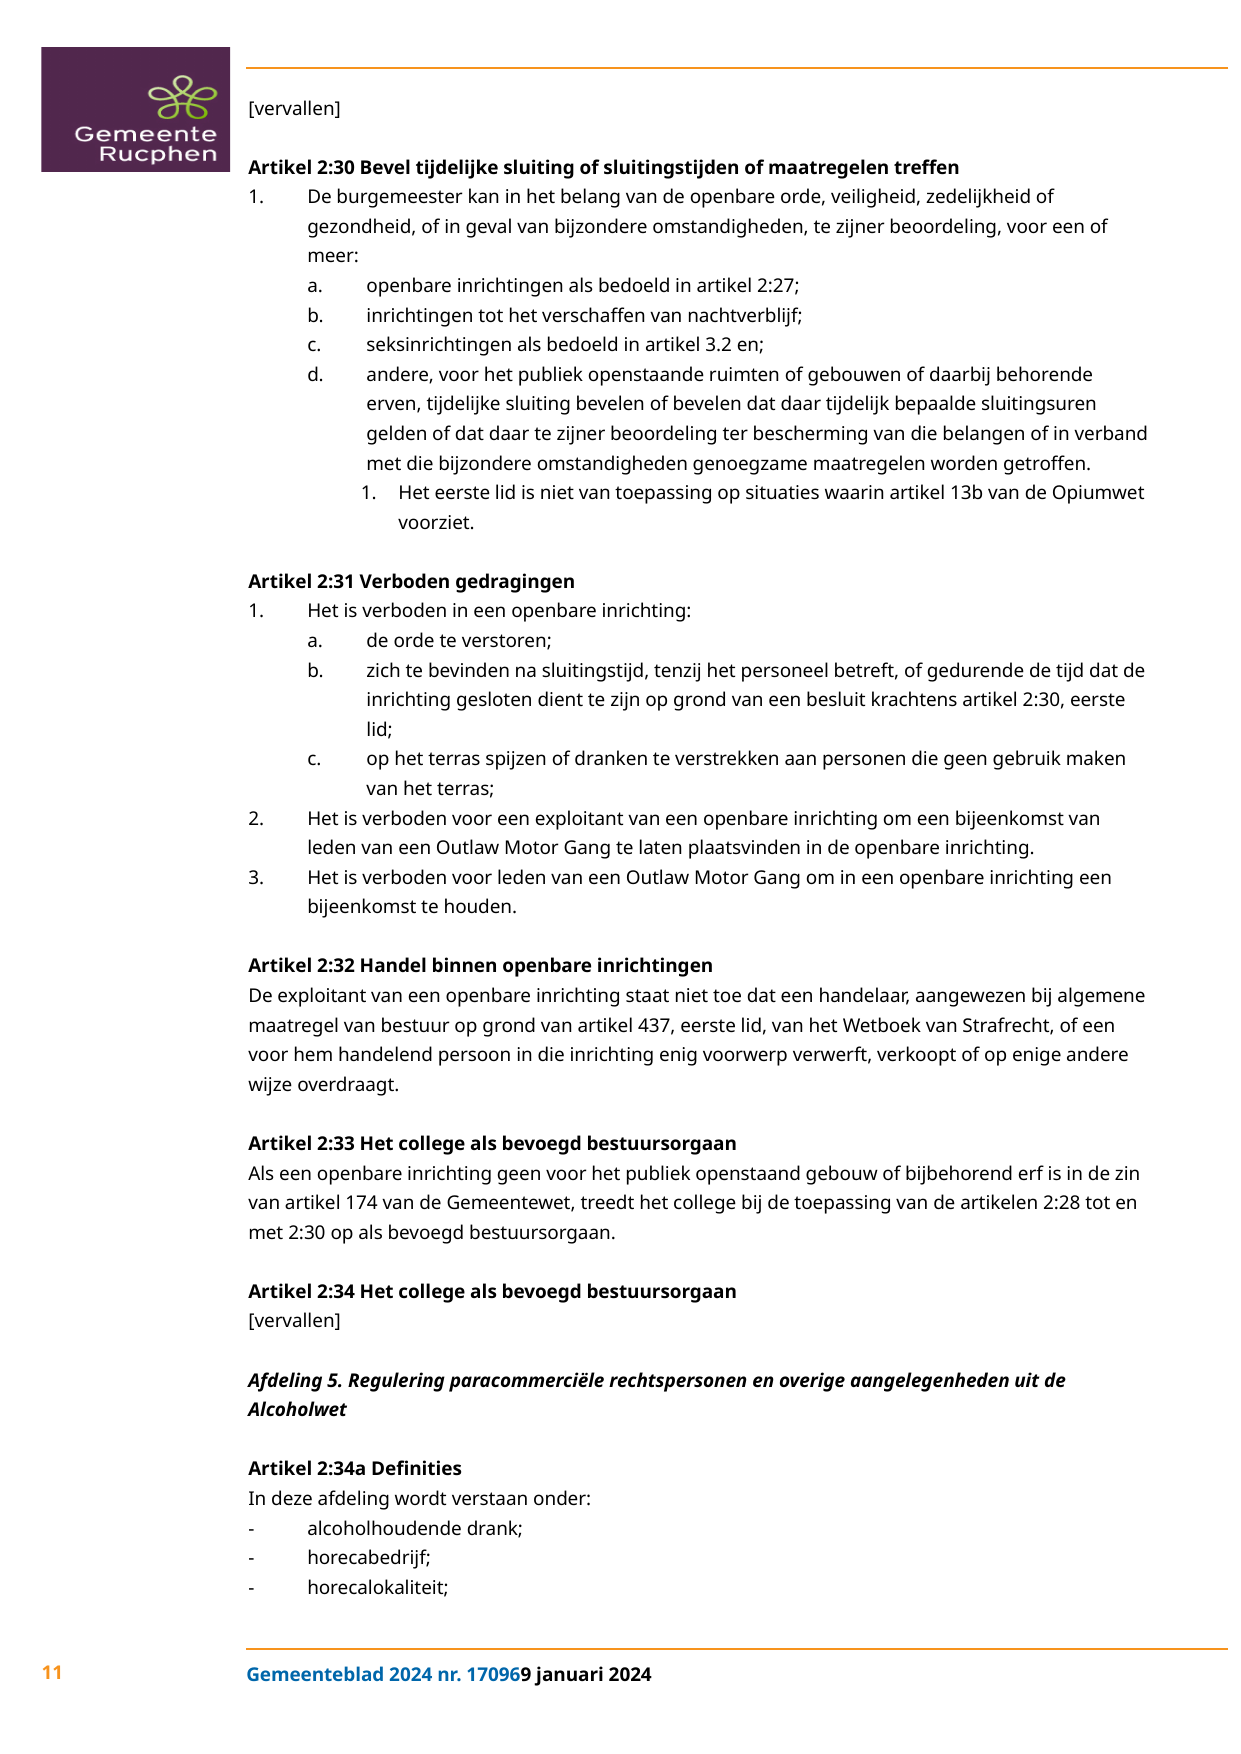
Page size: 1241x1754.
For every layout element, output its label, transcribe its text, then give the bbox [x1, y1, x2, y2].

list inrichtingen tot het verschaffen van nachtverblijf; [307, 302, 1152, 328]
text Artikel 2:34a Definities [248, 1456, 1152, 1481]
list zich te bevinden na sluitingstijd, tenzij het personeel betreft, of gedurende de tijd dat de inrichting gesloten dient te zijn op grond van een besluit krachtens artikel 2:30, eerste lid; [307, 657, 1152, 742]
text Artikel 2:32 Handel binnen openbare inrichtingen [248, 953, 1152, 978]
list Het is verboden voor een exploitant van een openbare inrichting om een bijeenkomst van leden van een Outlaw Motor Gang te laten plaatsvinden in de openbare inrichting. [248, 805, 1152, 860]
list seksinrichtingen als bedoeld in artikel 3.2 en; [307, 331, 1152, 357]
list op het terras spijzen of dranken te verstrekken aan personen die geen gebruik maken van het terras; [307, 746, 1152, 801]
list openbare inrichtingen als bedoeld in artikel 2:27; [307, 272, 1152, 298]
list Het is verboden in een openbare inrichting: [248, 598, 1152, 623]
list horecalokaliteit; [248, 1574, 1152, 1600]
list de orde te verstoren; [307, 627, 1152, 653]
picture [41, 47, 231, 172]
text Artikel 2:34 Het college als bevoegd bestuursorgaan [248, 1278, 1152, 1304]
text In deze afdeling wordt verstaan onder: [248, 1485, 1152, 1511]
list andere, voor het publiek openstaande ruimten of gebouwen of daarbij behorende erven, tijdelijke sluiting bevelen of bevelen dat daar tijdelijk bepaalde sluitingsuren gelden of dat daar te zijner beoordeling ter bescherming van die belangen of in verband met die bijzondere omstandigheden genoegzame maatregelen worden getroffen. [307, 361, 1152, 476]
list De burgemeester kan in het belang van de openbare orde, veiligheid, zedelijkheid of gezondheid, of in geval van bijzondere omstandigheden, te zijner beoordeling, voor een of meer: [248, 183, 1152, 268]
text [vervallen] [248, 95, 1152, 121]
text Als een openbare inrichting geen voor het publiek openstaand gebouw of bijbehorend erf is in de zin van artikel 174 van de Gemeentewet, treedt het college bij de toepassing van de artikelen 2:28 tot en met 2:30 op als bevoegd bestuursorgaan. [248, 1160, 1152, 1245]
list horecabedrijf; [248, 1544, 1152, 1570]
text Afdeling 5. Regulering paracommerciële rechtspersonen en overige aangelegenheden uit de Alcoholwet [248, 1367, 1152, 1422]
text Artikel 2:31 Verboden gedragingen [248, 568, 1152, 594]
list Het is verboden voor leden van een Outlaw Motor Gang om in een openbare inrichting een bijeenkomst te houden. [248, 864, 1152, 919]
list Het eerste lid is niet van toepassing op situaties waarin artikel 13b van de Opiumwet voorziet. [361, 479, 1152, 535]
list alcoholhoudende drank; [248, 1515, 1152, 1541]
text De exploitant van een openbare inrichting staat niet toe dat een handelaar, aangewezen bij algemene maatregel van bestuur op grond van artikel 437, eerste lid, van het Wetboek van Strafrecht, of een voor hem handelend persoon in die inrichting enig voorwerp verwerft, verkoopt of op enige andere wijze overdraagt. [248, 982, 1152, 1097]
text [vervallen] [248, 1308, 1152, 1333]
text Artikel 2:30 Bevel tijdelijke sluiting of sluitingstijden of maatregelen treffen [248, 154, 1152, 180]
text Artikel 2:33 Het college als bevoegd bestuursorgaan [248, 1130, 1152, 1156]
